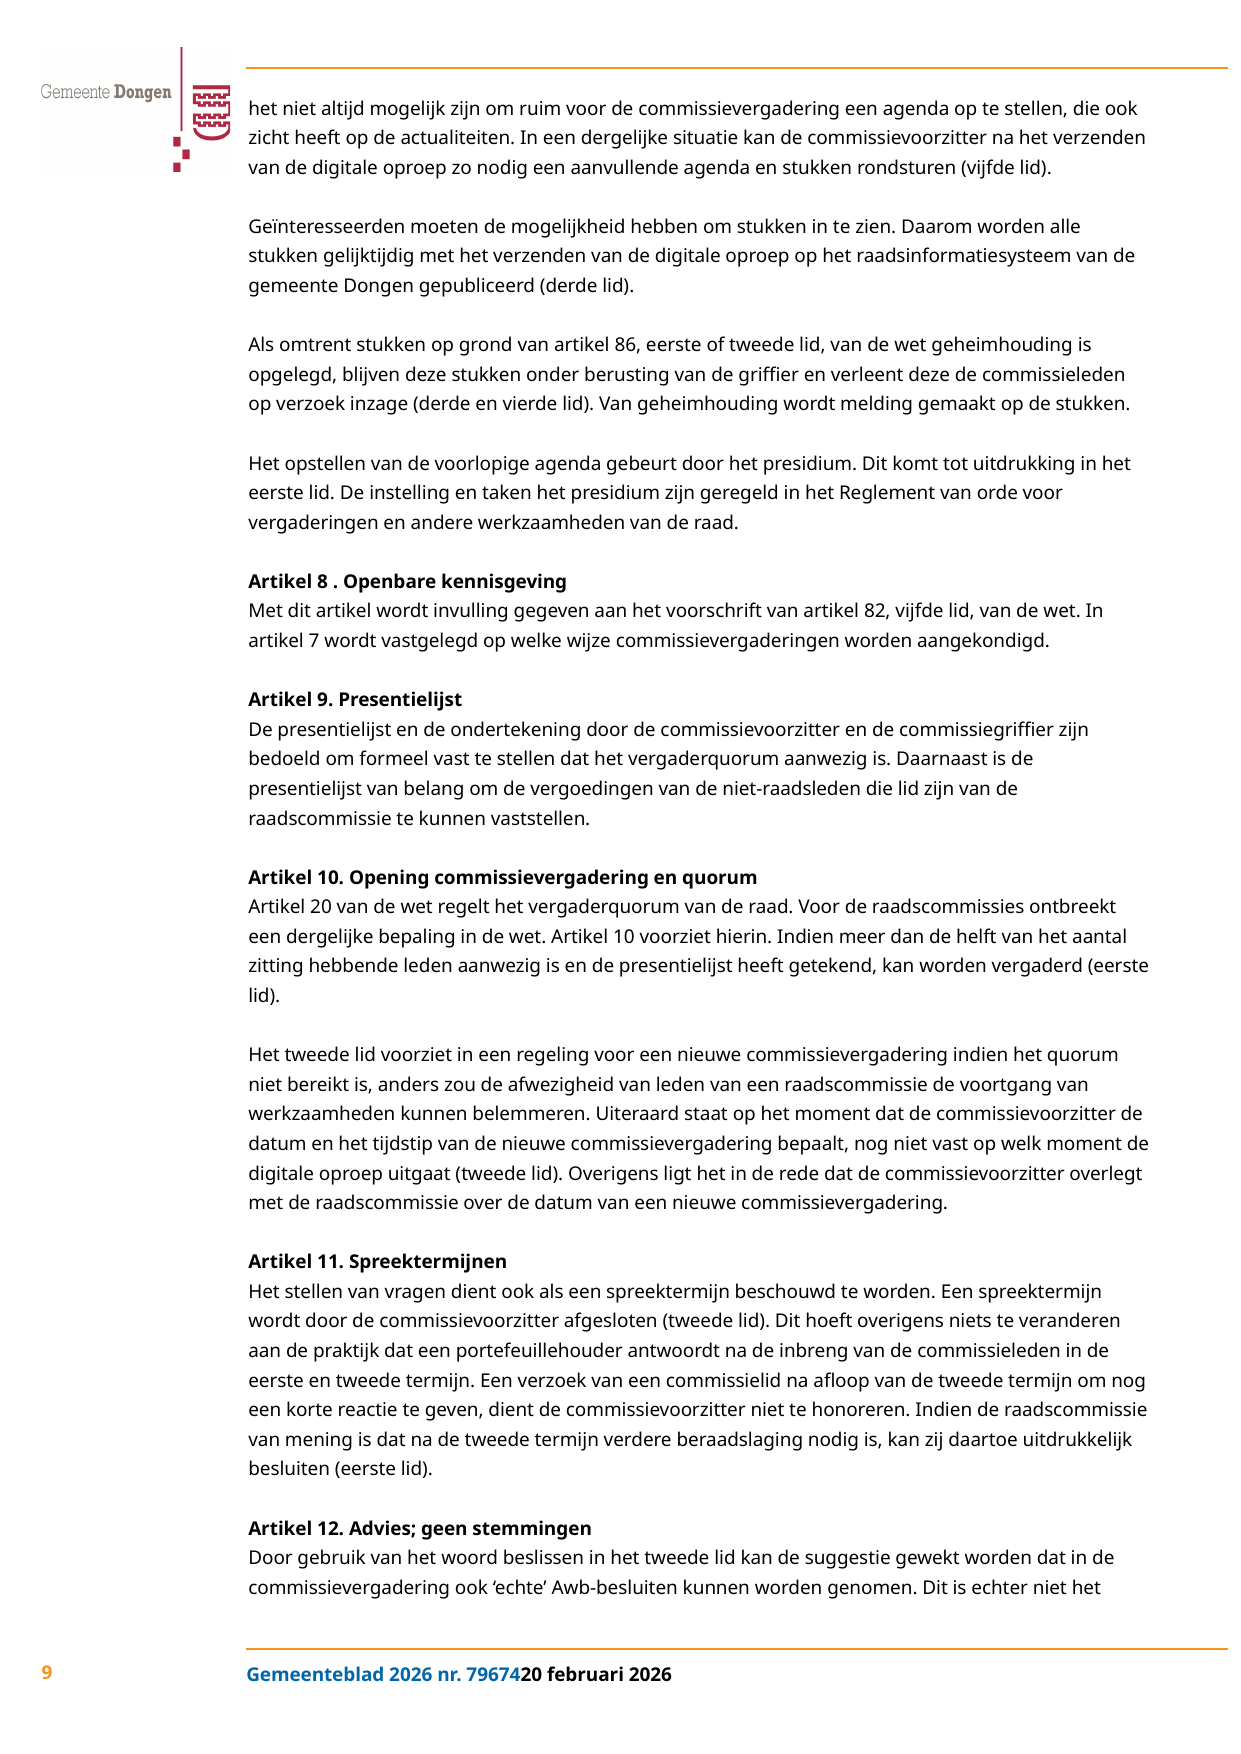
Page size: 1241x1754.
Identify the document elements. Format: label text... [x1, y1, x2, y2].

text Door gebruik van het woord beslissen in het tweede lid kan de suggestie gewekt worden dat in de commissievergadering ook ‘echte’ Awb-besluiten kunnen worden genomen. Dit is echter niet het [248, 1544, 1152, 1600]
text Met dit artikel wordt invulling gegeven aan het voorschrift van artikel 82, vijfde lid, van de wet. In artikel 7 wordt vastgelegd op welke wijze commissievergaderingen worden aangekondigd. [248, 598, 1152, 653]
text Artikel 20 van de wet regelt het vergaderquorum van de raad. Voor de raadscommissies ontbreekt een dergelijke bepaling in de wet. Artikel 10 voorziet hierin. Indien meer dan de helft van het aantal zitting hebbende leden aanwezig is en de presentielijst heeft getekend, kan worden vergaderd (eerste lid). [248, 893, 1152, 1008]
text het niet altijd mogelijk zijn om ruim voor de commissievergadering een agenda op te stellen, die ook zicht heeft op de actualiteiten. In een dergelijke situatie kan de commissievoorzitter na het verzenden van de digitale oproep zo nodig een aanvullende agenda en stukken rondsturen (vijfde lid). [248, 95, 1152, 180]
text Het opstellen van de voorlopige agenda gebeurt door het presidium. Dit komt tot uitdrukking in het eerste lid. De instelling en taken het presidium zijn geregeld in het Reglement van orde voor vergaderingen en andere werkzaamheden van de raad. [248, 450, 1152, 535]
text Artikel 8 . Openbare kennisgeving [248, 568, 1152, 594]
picture [41, 47, 231, 172]
text Artikel 9. Presentielijst [248, 686, 1152, 712]
text Het tweede lid voorziet in een regeling voor een nieuwe commissievergadering indien het quorum niet bereikt is, anders zou de afwezigheid van leden van een raadscommissie de voortgang van werkzaamheden kunnen belemmeren. Uiteraard staat op het moment dat de commissievoorzitter de datum en het tijdstip van de nieuwe commissievergadering bepaalt, nog niet vast op welk moment de digitale oproep uitgaat (tweede lid). Overigens ligt het in de rede dat de commissievoorzitter overlegt met de raadscommissie over de datum van een nieuwe commissievergadering. [248, 1041, 1152, 1215]
text Artikel 11. Spreektermijnen [248, 1248, 1152, 1274]
text Het stellen van vragen dient ook als een spreektermijn beschouwd te worden. Een spreektermijn wordt door de commissievoorzitter afgesloten (tweede lid). Dit hoeft overigens niets te veranderen aan de praktijk dat een portefeuillehouder antwoordt na de inbreng van de commissieleden in de eerste en tweede termijn. Een verzoek van een commissielid na afloop van de tweede termijn om nog een korte reactie te geven, dient de commissievoorzitter niet te honoreren. Indien de raadscommissie van mening is dat na de tweede termijn verdere beraadslaging nodig is, kan zij daartoe uitdrukkelijk besluiten (eerste lid). [248, 1278, 1152, 1481]
text Artikel 10. Opening commissievergadering en quorum [248, 864, 1152, 890]
text Geïnteresseerden moeten de mogelijkheid hebben om stukken in te zien. Daarom worden alle stukken gelijktijdig met het verzenden van de digitale oproep op het raadsinformatiesysteem van de gemeente Dongen gepubliceerd (derde lid). [248, 213, 1152, 298]
text De presentielijst en de ondertekening door de commissievoorzitter en de commissiegriffier zijn bedoeld om formeel vast te stellen dat het vergaderquorum aanwezig is. Daarnaast is de presentielijst van belang om de vergoedingen van de niet-raadsleden die lid zijn van de raadscommissie te kunnen vaststellen. [248, 716, 1152, 831]
text Als omtrent stukken op grond van artikel 86, eerste of tweede lid, van de wet geheimhouding is opgelegd, blijven deze stukken onder berusting van de griffier en verleent deze de commissieleden op verzoek inzage (derde en vierde lid). Van geheimhouding wordt melding gemaakt op de stukken. [248, 331, 1152, 416]
text Artikel 12. Advies; geen stemmingen [248, 1515, 1152, 1541]
